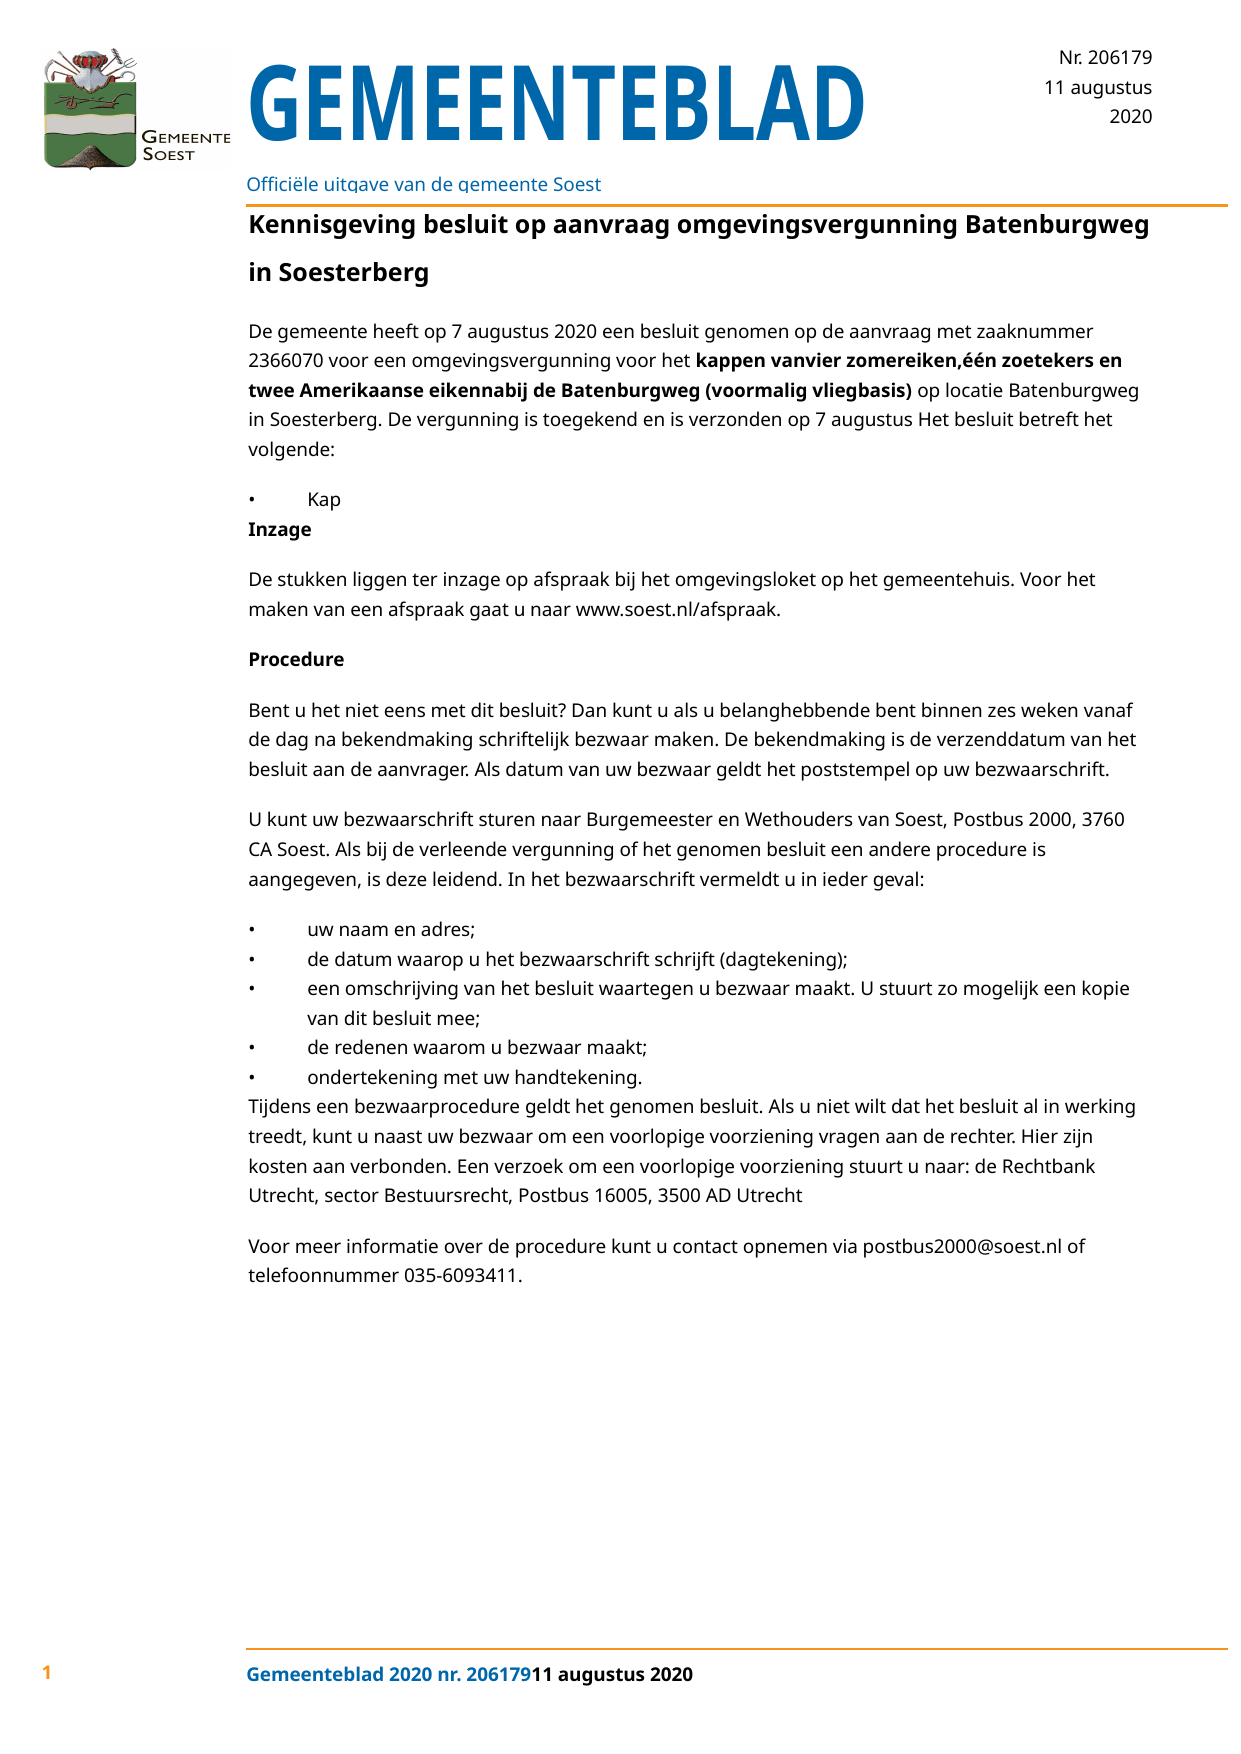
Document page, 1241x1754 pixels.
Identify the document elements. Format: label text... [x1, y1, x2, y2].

list uw naam en adres; [248, 916, 1152, 942]
list de datum waarop u het bezwaarschrift schrijft (dagtekening); [248, 946, 1152, 972]
list een omschrijving van het besluit waartegen u bezwaar maakt. U stuurt zo mogelijk een kopie van dit besluit mee; [248, 975, 1152, 1031]
text U kunt uw bezwaarschrift sturen naar Burgemeester en Wethouders van Soest, Postbus 2000, 3760 CA Soest. Als bij de verleende vergunning of het genomen besluit een andere procedure is aangegeven, is deze leidend. In het bezwaarschrift vermeldt u in ieder geval: [248, 807, 1152, 892]
text Bent u het niet eens met dit besluit? Dan kunt u als u belanghebbende bent binnen zes weken vanaf de dag na bekendmaking schriftelijk bezwaar maken. De bekendmaking is de verzenddatum van het besluit aan de aanvrager. Als datum van uw bezwaar geldt het poststempel op uw bezwaarschrift. [248, 697, 1152, 782]
text Voor meer informatie over de procedure kunt u contact opnemen via postbus2000@soest.nl of telefoonnummer 035-6093411. [248, 1233, 1152, 1288]
list Kap [248, 487, 1152, 512]
text Inzage [248, 516, 1152, 542]
list ondertekening met uw handtekening. [248, 1064, 1152, 1090]
picture [41, 47, 231, 172]
text Tijdens een bezwaarprocedure geldt het genomen besluit. Als u niet wilt dat het besluit al in werking treedt, kunt u naast uw bezwaar om een voorlopige voorziening vragen aan de rechter. Hier zijn kosten aan verbonden. Een verzoek om een voorlopige voorziening stuurt u naar: de Rechtbank Utrecht, sector Bestuursrecht, Postbus 16005, 3500 AD Utrecht [248, 1094, 1152, 1208]
text Procedure [248, 647, 1152, 672]
text Kennisgeving besluit op aanvraag omgevingsvergunning Batenburgweg in Soesterberg [248, 207, 1152, 288]
text De stukken liggen ter inzage op afspraak bij het omgevingsloket op het gemeentehuis. Voor het maken van een afspraak gaat u naar www.soest.nl/afspraak. [248, 567, 1152, 622]
text De gemeente heeft op 7 augustus 2020 een besluit genomen op de aanvraag met zaaknummer 2366070 voor een omgevingsvergunning voor het kappen vanvier zomereiken,één zoetekers en twee Amerikaanse eikennabij de Batenburgweg (voormalig vliegbasis) op locatie Batenburgweg in Soesterberg. De vergunning is toegekend en is verzonden op 7 augustus Het besluit betreft het volgende: [248, 318, 1152, 462]
list de redenen waarom u bezwaar maakt; [248, 1034, 1152, 1060]
